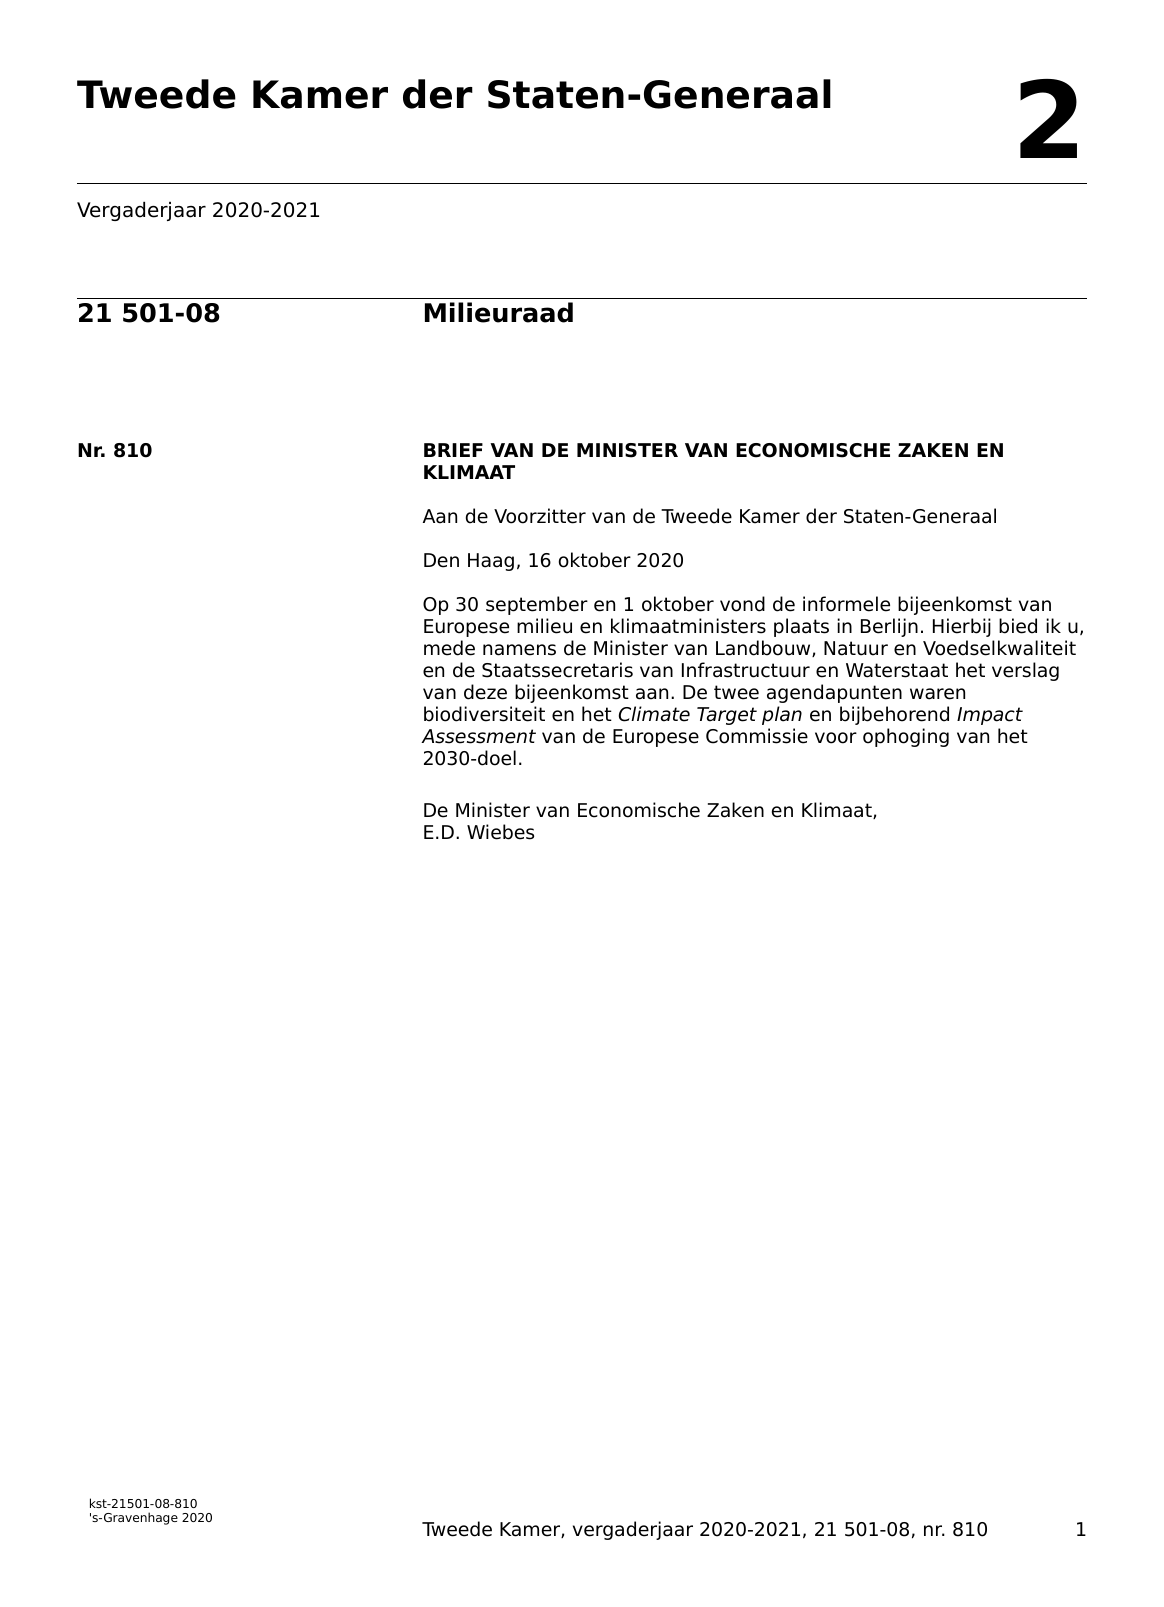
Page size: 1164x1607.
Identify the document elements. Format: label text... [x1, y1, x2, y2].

text Aan de Voorzitter van de Tweede Kamer der Staten-Generaal [422, 506, 1087, 528]
table_header 2 [886, 59, 1087, 183]
text Op 30 september en 1 oktober vond de informele bijeenkomst van Europese milieu en klimaatministers plaats in Berlijn. Hierbij bied ik u, mede namens de Minister van Landbouw, Natuur en Voedselkwaliteit en de Staatssecretaris van Infrastructuur en Waterstaat het verslag van deze bijeenkomst aan. De twee agendapunten waren biodiversiteit en het Climate Target plan en bijbehorend Impact Assessment van de Europese Commissie voor ophoging van het 2030-doel. [422, 594, 1087, 770]
text 's-Gravenhage 2020 [88, 1511, 323, 1525]
subtitle 21 501-08 Milieuraad [77, 299, 1087, 329]
table_header Tweede Kamer der Staten-Generaal [77, 59, 886, 183]
text kst-21501-08-810 [88, 1497, 323, 1511]
subtitle Nr. 810 BRIEF VAN DE MINISTER VAN ECONOMISCHE ZAKEN EN KLIMAAT [77, 440, 1087, 484]
text Den Haag, 16 oktober 2020 [422, 550, 1087, 572]
text De Minister van Economische Zaken en Klimaat, E.D. Wiebes [422, 800, 1087, 844]
table_cell Vergaderjaar 2020-2021 [77, 184, 1087, 298]
